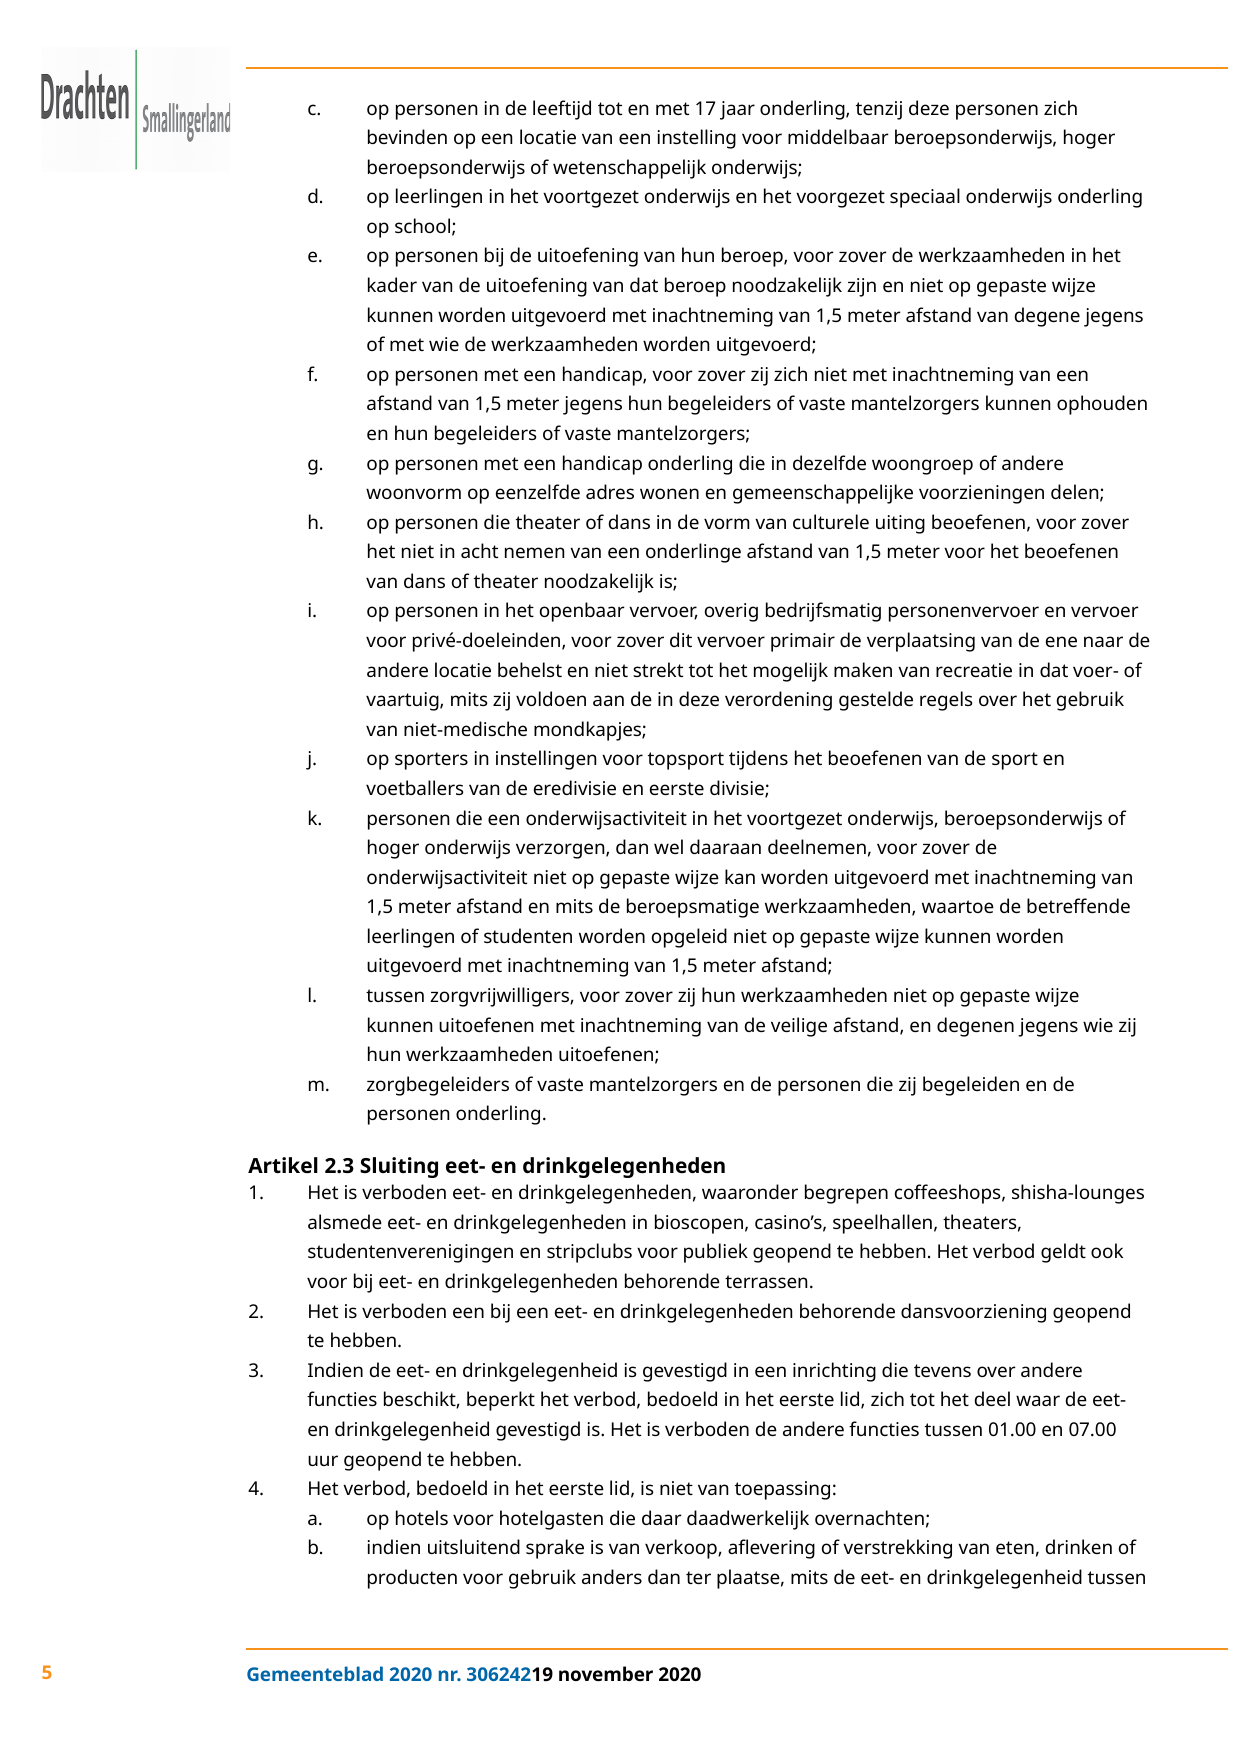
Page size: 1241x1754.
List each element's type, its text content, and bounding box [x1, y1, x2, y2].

list op personen met een handicap onderling die in dezelfde woongroep of andere woonvorm op eenzelfde adres wonen en gemeenschappelijke voorzieningen delen; [307, 450, 1152, 505]
picture [41, 47, 231, 172]
list op personen bij de uitoefening van hun beroep, voor zover de werkzaamheden in het kader van de uitoefening van dat beroep noodzakelijk zijn en niet op gepaste wijze kunnen worden uitgevoerd met inachtneming van 1,5 meter afstand van degene jegens of met wie de werkzaamheden worden uitgevoerd; [307, 243, 1152, 357]
list Het is verboden eet- en drinkgelegenheden, waaronder begrepen coffeeshops, shisha-lounges alsmede eet- en drinkgelegenheden in bioscopen, casino’s, speelhallen, theaters, studentenverenigingen en stripclubs voor publiek geopend te hebben. Het verbod geldt ook voor bij eet- en drinkgelegenheden behorende terrassen. [248, 1179, 1152, 1294]
list tussen zorgvrijwilligers, voor zover zij hun werkzaamheden niet op gepaste wijze kunnen uitoefenen met inachtneming van de veilige afstand, en degenen jegens wie zij hun werkzaamheden uitoefenen; [307, 982, 1152, 1067]
text Artikel 2.3 Sluiting eet- en drinkgelegenheden [248, 1151, 1152, 1179]
list op leerlingen in het voortgezet onderwijs en het voorgezet speciaal onderwijs onderling op school; [307, 183, 1152, 239]
list Het verbod, bedoeld in het eerste lid, is niet van toepassing: [248, 1475, 1152, 1501]
list Indien de eet- en drinkgelegenheid is gevestigd in een inrichting die tevens over andere functies beschikt, beperkt het verbod, bedoeld in het eerste lid, zich tot het deel waar de eet- en drinkgelegenheid gevestigd is. Het is verboden de andere functies tussen 01.00 en 07.00 uur geopend te hebben. [248, 1357, 1152, 1471]
list op hotels voor hotelgasten die daar daadwerkelijk overnachten; [307, 1505, 1152, 1531]
list zorgbegeleiders of vaste mantelzorgers en de personen die zij begeleiden en de personen onderling. [307, 1071, 1152, 1126]
list op sporters in instellingen voor topsport tijdens het beoefenen van de sport en voetballers van de eredivisie en eerste divisie; [307, 746, 1152, 801]
list personen die een onderwijsactiviteit in het voortgezet onderwijs, beroepsonderwijs of hoger onderwijs verzorgen, dan wel daaraan deelnemen, voor zover de onderwijsactiviteit niet op gepaste wijze kan worden uitgevoerd met inachtneming van 1,5 meter afstand en mits de beroepsmatige werkzaamheden, waartoe de betreffende leerlingen of studenten worden opgeleid niet op gepaste wijze kunnen worden uitgevoerd met inachtneming van 1,5 meter afstand; [307, 805, 1152, 978]
list op personen in het openbaar vervoer, overig bedrijfsmatig personenvervoer en vervoer voor privé-doeleinden, voor zover dit vervoer primair de verplaatsing van de ene naar de andere locatie behelst en niet strekt tot het mogelijk maken van recreatie in dat voer- of vaartuig, mits zij voldoen aan de in deze verordening gestelde regels over het gebruik van niet-medische mondkapjes; [307, 598, 1152, 742]
list op personen die theater of dans in de vorm van culturele uiting beoefenen, voor zover het niet in acht nemen van een onderlinge afstand van 1,5 meter voor het beoefenen van dans of theater noodzakelijk is; [307, 509, 1152, 594]
list op personen met een handicap, voor zover zij zich niet met inachtneming van een afstand van 1,5 meter jegens hun begeleiders of vaste mantelzorgers kunnen ophouden en hun begeleiders of vaste mantelzorgers; [307, 361, 1152, 446]
list Het is verboden een bij een eet- en drinkgelegenheden behorende dansvoorziening geopend te hebben. [248, 1298, 1152, 1353]
list indien uitsluitend sprake is van verkoop, aflevering of verstrekking van eten, drinken of producten voor gebruik anders dan ter plaatse, mits de eet- en drinkgelegenheid tussen [307, 1534, 1152, 1590]
list op personen in de leeftijd tot en met 17 jaar onderling, tenzij deze personen zich bevinden op een locatie van een instelling voor middelbaar beroepsonderwijs, hoger beroepsonderwijs of wetenschappelijk onderwijs; [307, 95, 1152, 180]
